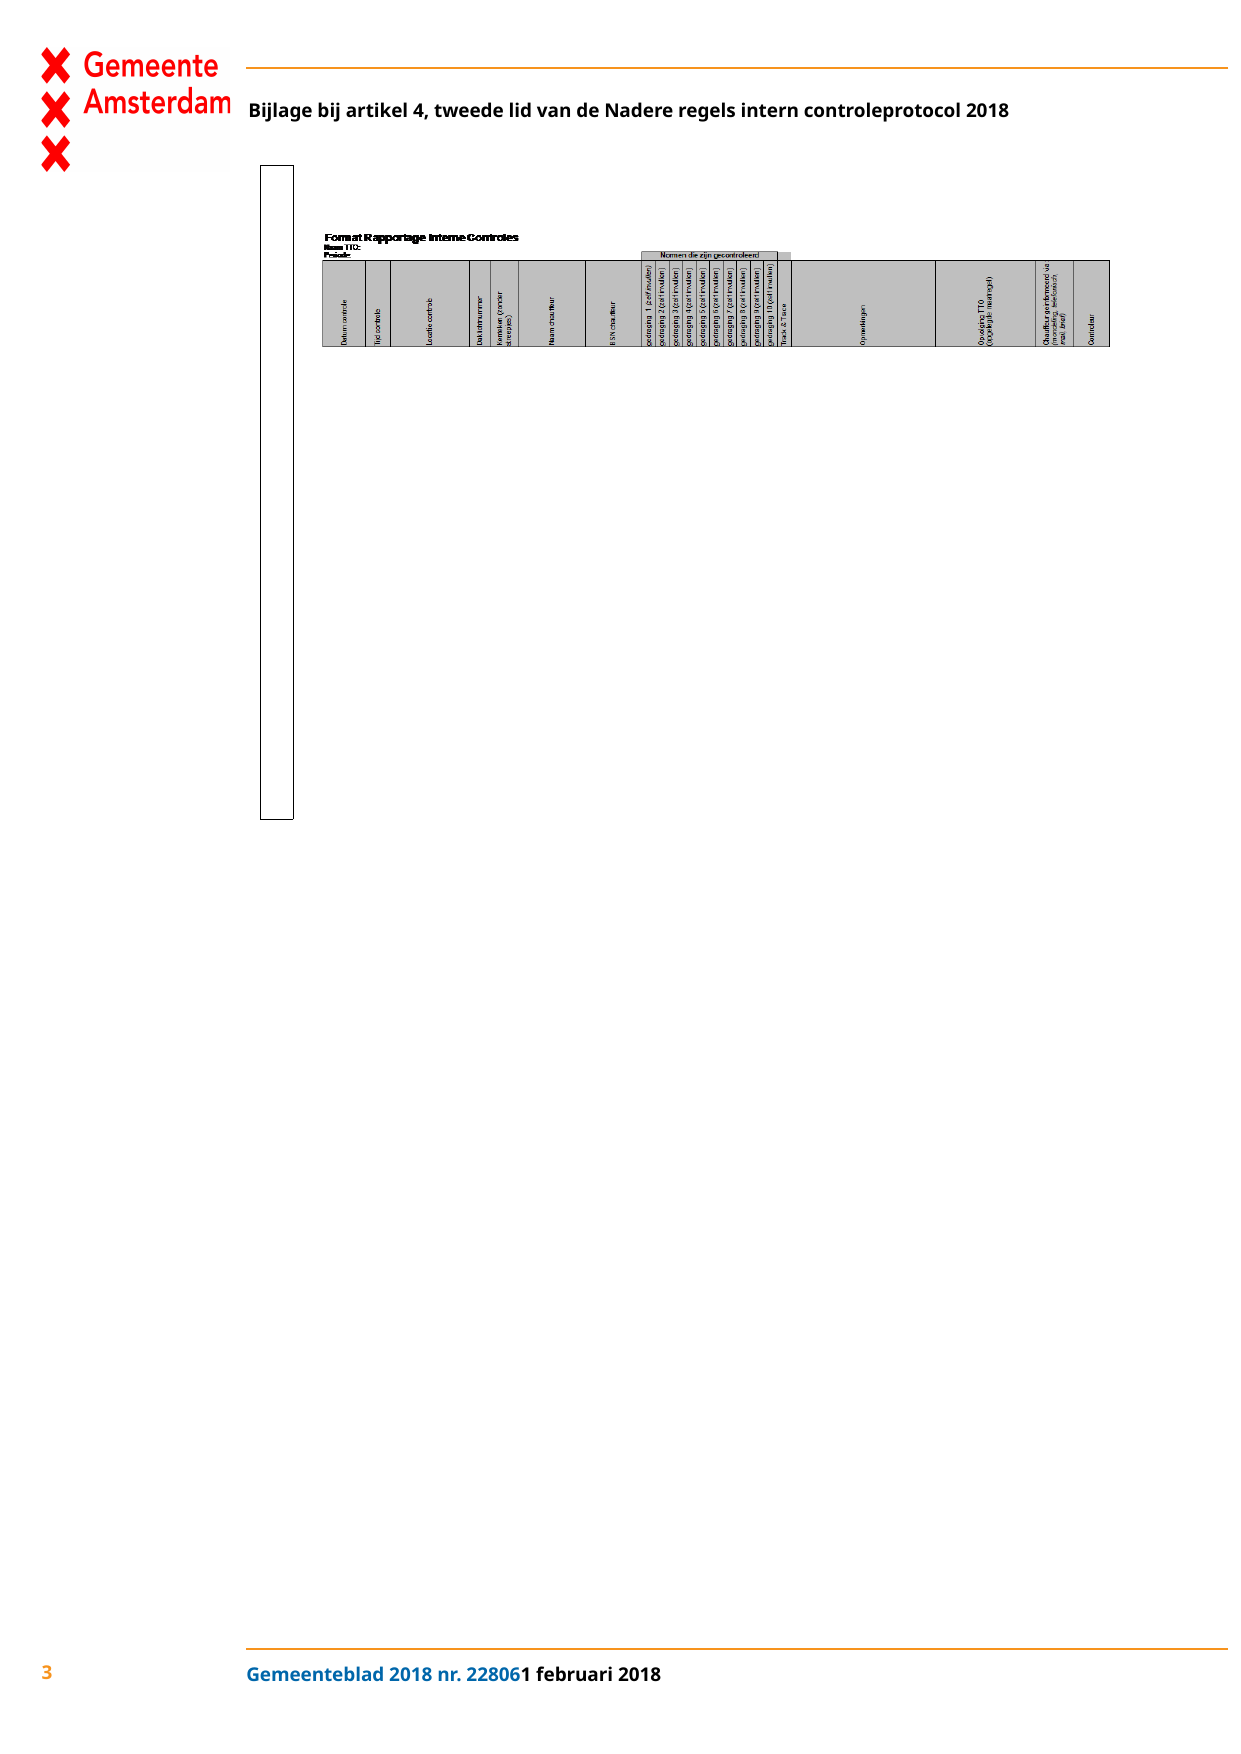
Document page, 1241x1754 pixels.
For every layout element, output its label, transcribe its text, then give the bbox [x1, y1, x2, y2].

text Bijlage bij artikel 4, tweede lid van de Nadere regels intern controleprotocol 2018 [248, 95, 1152, 123]
picture [41, 47, 231, 172]
picture [268, 173, 1173, 811]
